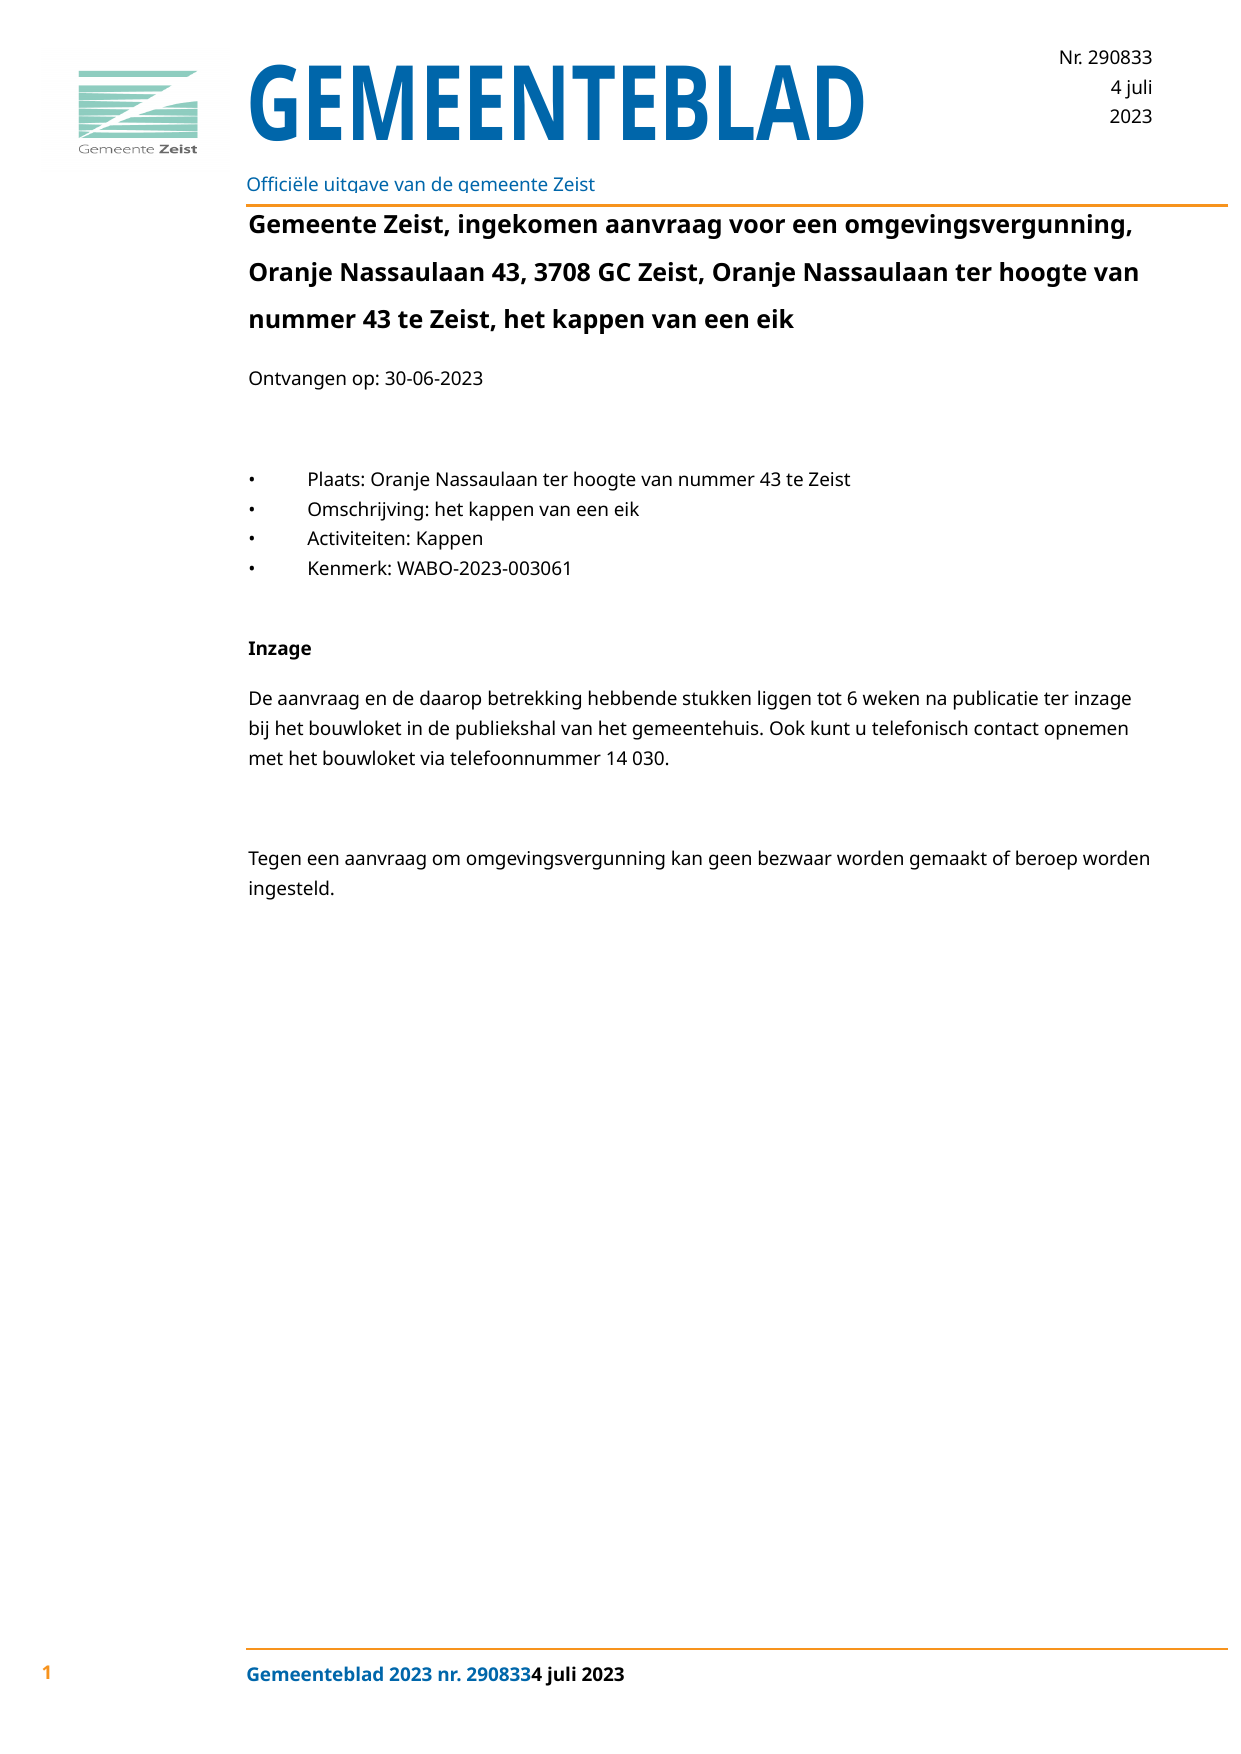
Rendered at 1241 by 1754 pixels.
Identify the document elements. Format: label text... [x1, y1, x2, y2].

text Tegen een aanvraag om omgevingsvergunning kan geen bezwaar worden gemaakt of beroep worden ingesteld. [248, 846, 1152, 901]
text Gemeente Zeist, ingekomen aanvraag voor een omgevingsvergunning, Oranje Nassaulaan 43, 3708 GC Zeist, Oranje Nassaulaan ter hoogte van nummer 43 te Zeist, het kappen van een eik [248, 207, 1152, 336]
list Kenmerk: WABO-2023-003061 [248, 555, 1152, 581]
text Ontvangen op: 30-06-2023 [248, 366, 1152, 391]
text Inzage [248, 635, 1152, 661]
text De aanvraag en de daarop betrekking hebbende stukken liggen tot 6 weken na publicatie ter inzage bij het bouwloket in de publiekshal van het gemeentehuis. Ook kunt u telefonisch contact opnemen met het bouwloket via telefoonnummer 14 030. [248, 686, 1152, 770]
picture [41, 47, 231, 172]
list Activiteiten: Kappen [248, 526, 1152, 551]
list Plaats: Oranje Nassaulaan ter hoogte van nummer 43 te Zeist [248, 466, 1152, 492]
list Omschrijving: het kappen van een eik [248, 496, 1152, 522]
